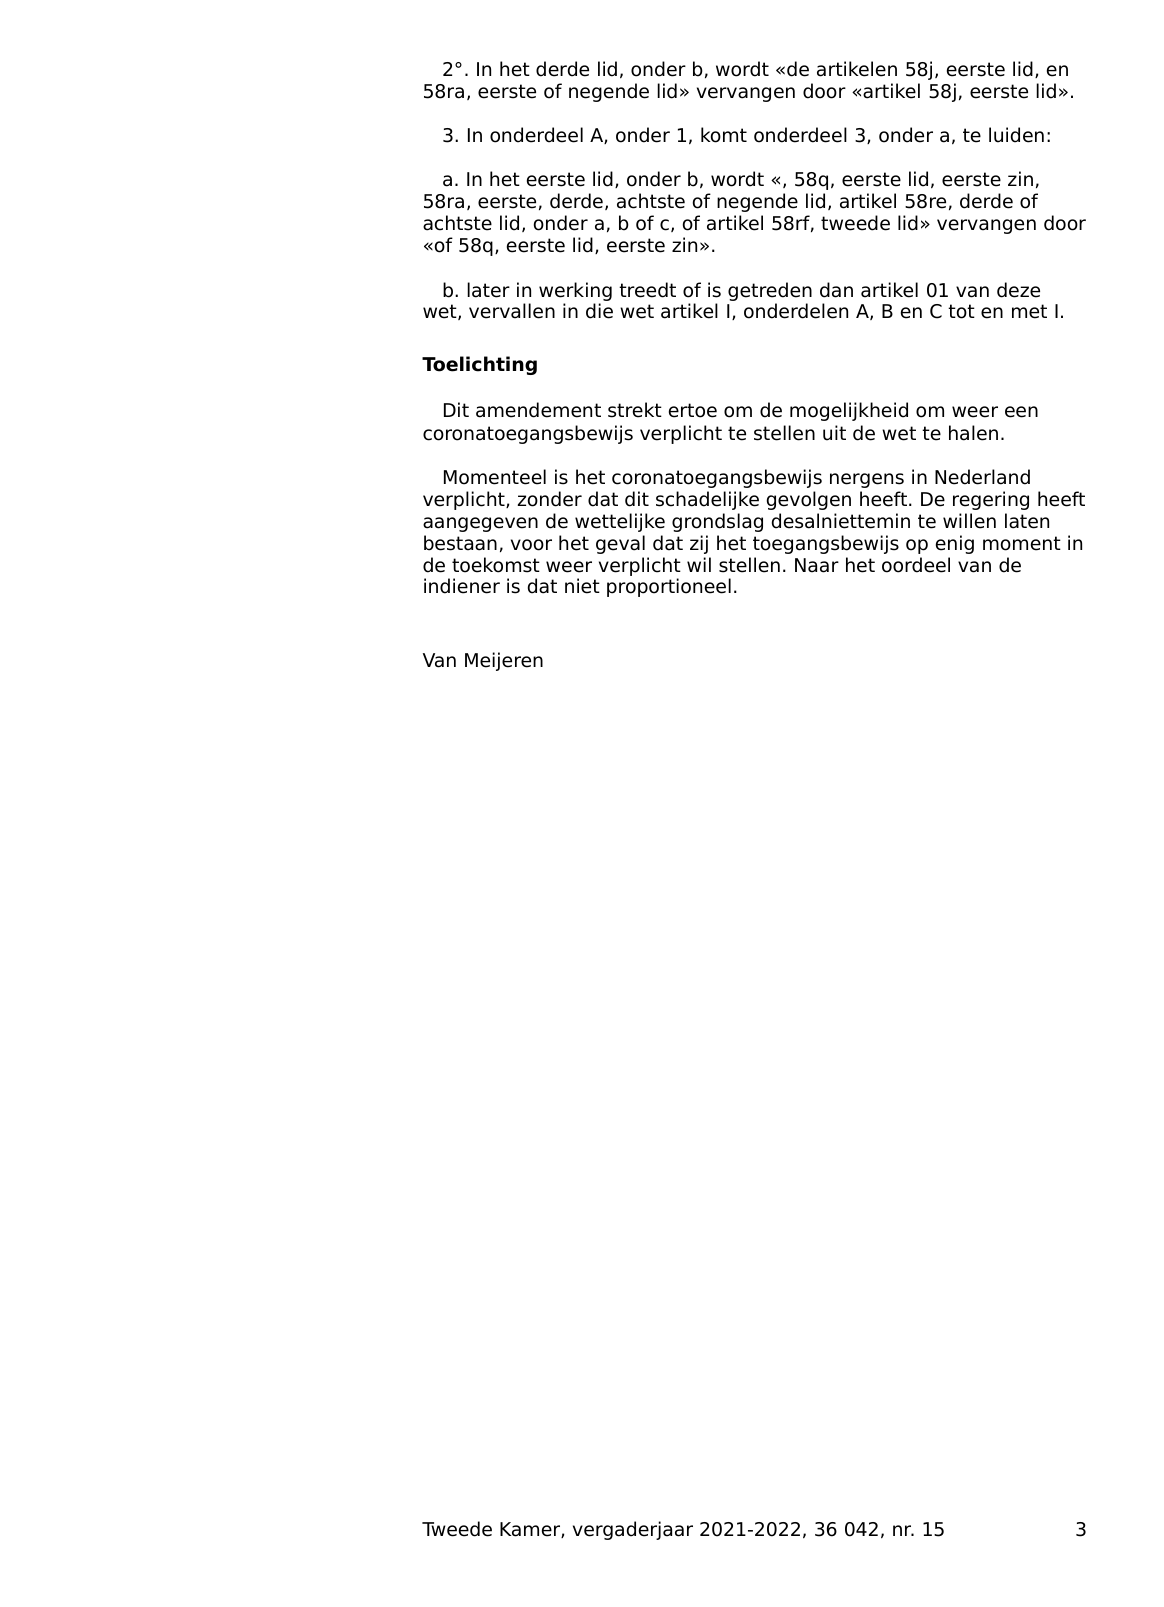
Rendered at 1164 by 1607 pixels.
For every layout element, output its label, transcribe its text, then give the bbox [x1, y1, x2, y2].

text Van Meijeren [422, 628, 1087, 672]
subtitle Toelichting [422, 353, 1087, 375]
text b. later in werking treedt of is getreden dan artikel 01 van deze wet, vervallen in die wet artikel I, onderdelen A, B en C tot en met I. [422, 279, 1087, 323]
text a. In het eerste lid, onder b, wordt «, 58q, eerste lid, eerste zin, 58ra, eerste, derde, achtste of negende lid, artikel 58re, derde of achtste lid, onder a, b of c, of artikel 58rf, tweede lid» vervangen door «of 58q, eerste lid, eerste zin». [422, 169, 1087, 257]
text 2°. In het derde lid, onder b, wordt «de artikelen 58j, eerste lid, en 58ra, eerste of negende lid» vervangen door «artikel 58j, eerste lid». [422, 59, 1087, 103]
text Momenteel is het coronatoegangsbewijs nergens in Nederland verplicht, zonder dat dit schadelijke gevolgen heeft. De regering heeft aangegeven de wettelijke grondslag desalniettemin te willen laten bestaan, voor het geval dat zij het toegangsbewijs op enig moment in de toekomst weer verplicht wil stellen. Naar het oordeel van de indiener is dat niet proportioneel. [422, 467, 1087, 598]
text Dit amendement strekt ertoe om de mogelijkheid om weer een coronatoegangsbewijs verplicht te stellen uit de wet te halen. [422, 400, 1087, 444]
text 3. In onderdeel A, onder 1, komt onderdeel 3, onder a, te luiden: [422, 125, 1087, 147]
